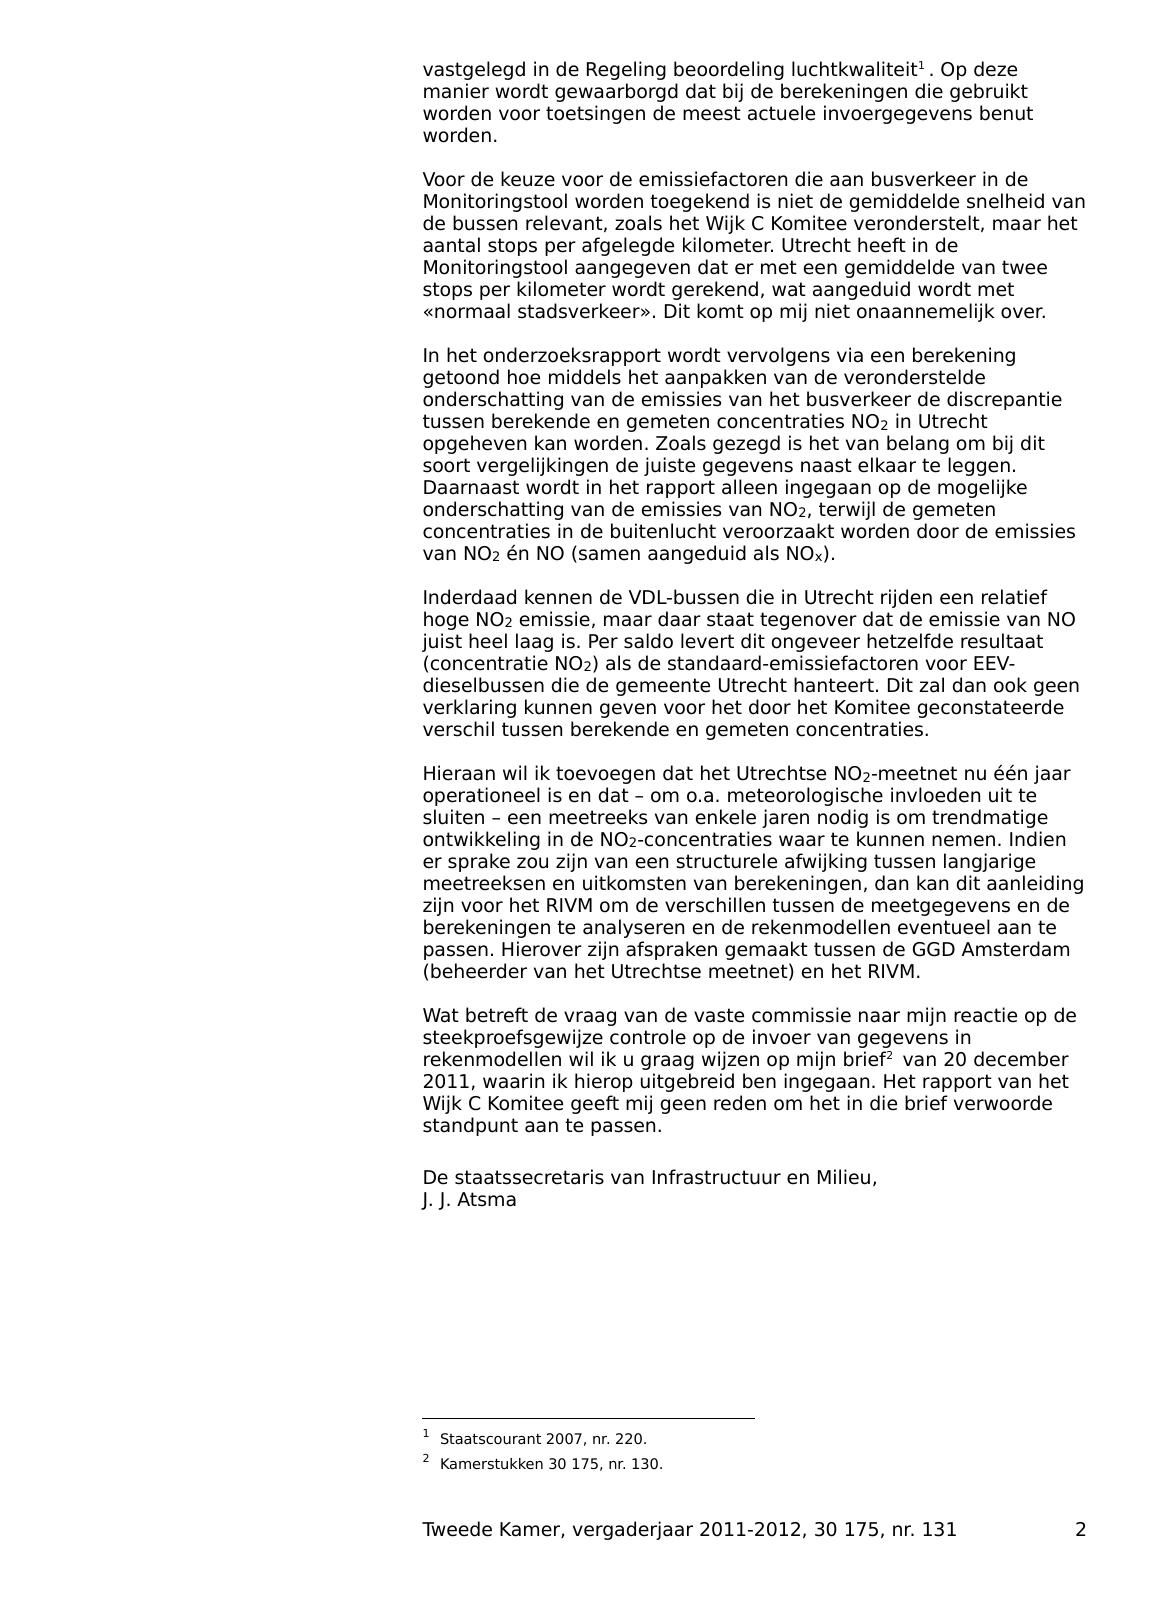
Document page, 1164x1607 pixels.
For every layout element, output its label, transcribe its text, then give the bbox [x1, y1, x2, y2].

text De staatssecretaris van Infrastructuur en Milieu, J. J. Atsma [422, 1167, 1087, 1211]
text Wat betreft de vraag van de vaste commissie naar mijn reactie op de steekproefsgewijze controle op de invoer van gegevens in rekenmodellen wil ik u graag wijzen op mijn brief van 20 december 2011, waarin ik hierop uitgebreid ben ingegaan. Het rapport van het Wijk C Komitee geeft mij geen reden om het in die brief verwoorde standpunt aan te passen. [422, 1005, 1087, 1137]
text In het onderzoeksrapport wordt vervolgens via een berekening getoond hoe middels het aanpakken van de veronderstelde onderschatting van de emissies van het busverkeer de discrepantie tussen berekende en gemeten concentraties NO2 in Utrecht opgeheven kan worden. Zoals gezegd is het van belang om bij dit soort vergelijkingen de juiste gegevens naast elkaar te leggen. Daarnaast wordt in het rapport alleen ingegaan op de mogelijke onderschatting van de emissies van NO2, terwijl de gemeten concentraties in de buitenlucht veroorzaakt worden door de emissies van NO2 én NO (samen aangeduid als NOx). [422, 345, 1087, 565]
text Kamerstukken 30 175, nr. 130. [422, 1452, 1087, 1474]
text vastgelegd in de Regeling beoordeling luchtkwaliteit. Op deze manier wordt gewaarborgd dat bij de berekeningen die gebruikt worden voor toetsingen de meest actuele invoergegevens benut worden. [422, 59, 1087, 147]
text Staatscourant 2007, nr. 220. [422, 1427, 1087, 1449]
text Inderdaad kennen de VDL-bussen die in Utrecht rijden een relatief hoge NO2 emissie, maar daar staat tegenover dat de emissie van NO juist heel laag is. Per saldo levert dit ongeveer hetzelfde resultaat (concentratie NO2) als de standaard-emissiefactoren voor EEV-dieselbussen die de gemeente Utrecht hanteert. Dit zal dan ook geen verklaring kunnen geven voor het door het Komitee geconstateerde verschil tussen berekende en gemeten concentraties. [422, 587, 1087, 741]
text Hieraan wil ik toevoegen dat het Utrechtse NO2-meetnet nu één jaar operationeel is en dat – om o.a. meteorologische invloeden uit te sluiten – een meetreeks van enkele jaren nodig is om trendmatige ontwikkeling in de NO2-concentraties waar te kunnen nemen. Indien er sprake zou zijn van een structurele afwijking tussen langjarige meetreeksen en uitkomsten van berekeningen, dan kan dit aanleiding zijn voor het RIVM om de verschillen tussen de meetgegevens en de berekeningen te analyseren en de rekenmodellen eventueel aan te passen. Hierover zijn afspraken gemaakt tussen de GGD Amsterdam (beheerder van het Utrechtse meetnet) en het RIVM. [422, 763, 1087, 983]
text Voor de keuze voor de emissiefactoren die aan busverkeer in de Monitoringstool worden toegekend is niet de gemiddelde snelheid van de bussen relevant, zoals het Wijk C Komitee veronderstelt, maar het aantal stops per afgelegde kilometer. Utrecht heeft in de Monitoringstool aangegeven dat er met een gemiddelde van twee stops per kilometer wordt gerekend, wat aangeduid wordt met «normaal stadsverkeer». Dit komt op mij niet onaannemelijk over. [422, 169, 1087, 323]
